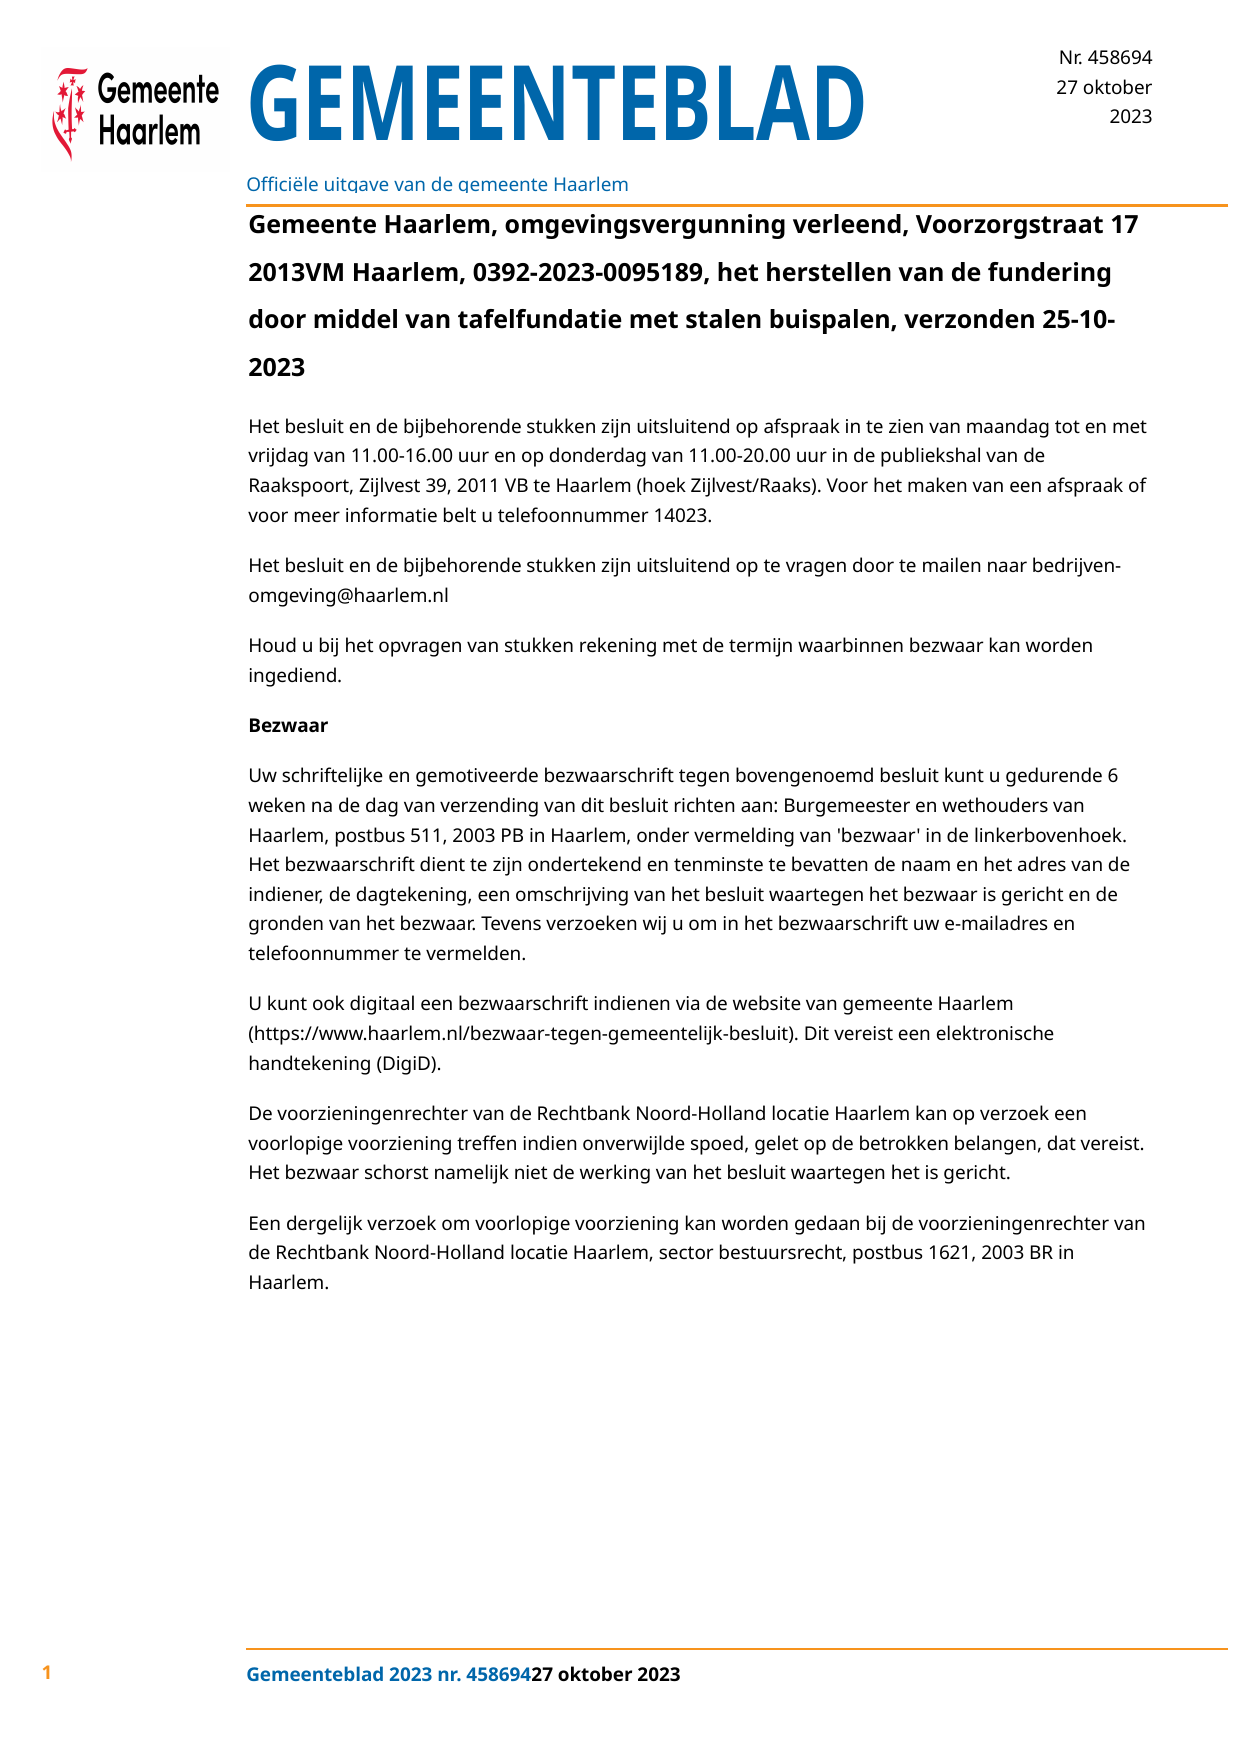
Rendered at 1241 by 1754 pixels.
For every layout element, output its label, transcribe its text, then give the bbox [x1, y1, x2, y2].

text De voorzieningenrechter van de Rechtbank Noord-Holland locatie Haarlem kan op verzoek een voorlopige voorziening treffen indien onverwijlde spoed, gelet op de betrokken belangen, dat vereist. Het bezwaar schorst namelijk niet de werking van het besluit waartegen het is gericht. [248, 1100, 1152, 1185]
text Houd u bij het opvragen van stukken rekening met de termijn waarbinnen bezwaar kan worden ingediend. [248, 632, 1152, 688]
text Het besluit en de bijbehorende stukken zijn uitsluitend op afspraak in te zien van maandag tot en met vrijdag van 11.00-16.00 uur en op donderdag van 11.00-20.00 uur in de publiekshal van de Raakspoort, Zijlvest 39, 2011 VB te Haarlem (hoek Zijlvest/Raaks). Voor het maken van een afspraak of voor meer informatie belt u telefoonnummer 14023. [248, 413, 1152, 528]
text U kunt ook digitaal een bezwaarschrift indienen via de website van gemeente Haarlem (https://www.haarlem.nl/bezwaar-tegen-gemeentelijk-besluit). Dit vereist een elektronische handtekening (DigiD). [248, 991, 1152, 1076]
text Gemeente Haarlem, omgevingsvergunning verleend, Voorzorgstraat 17 2013VM Haarlem, 0392-2023-0095189, het herstellen van de fundering door middel van tafelfundatie met stalen buispalen, verzonden 25-10-2023 [248, 207, 1152, 384]
text Het besluit en de bijbehorende stukken zijn uitsluitend op te vragen door te mailen naar bedrijven-omgeving@haarlem.nl [248, 552, 1152, 608]
text Een dergelijk verzoek om voorlopige voorziening kan worden gedaan bij de voorzieningenrechter van de Rechtbank Noord-Holland locatie Haarlem, sector bestuursrecht, postbus 1621, 2003 BR in Haarlem. [248, 1210, 1152, 1295]
text Uw schriftelijke en gemotiveerde bezwaarschrift tegen bovengenoemd besluit kunt u gedurende 6 weken na de dag van verzending van dit besluit richten aan: Burgemeester en wethouders van Haarlem, postbus 511, 2003 PB in Haarlem, onder vermelding van 'bezwaar' in de linkerbovenhoek. Het bezwaarschrift dient te zijn ondertekend en tenminste te bevatten de naam en het adres van de indiener, de dagtekening, een omschrijving van het besluit waartegen het bezwaar is gericht en de gronden van het bezwaar. Tevens verzoeken wij u om in het bezwaarschrift uw e-mailadres en telefoonnummer te vermelden. [248, 763, 1152, 966]
picture [41, 47, 231, 172]
text Bezwaar [248, 712, 1152, 738]
